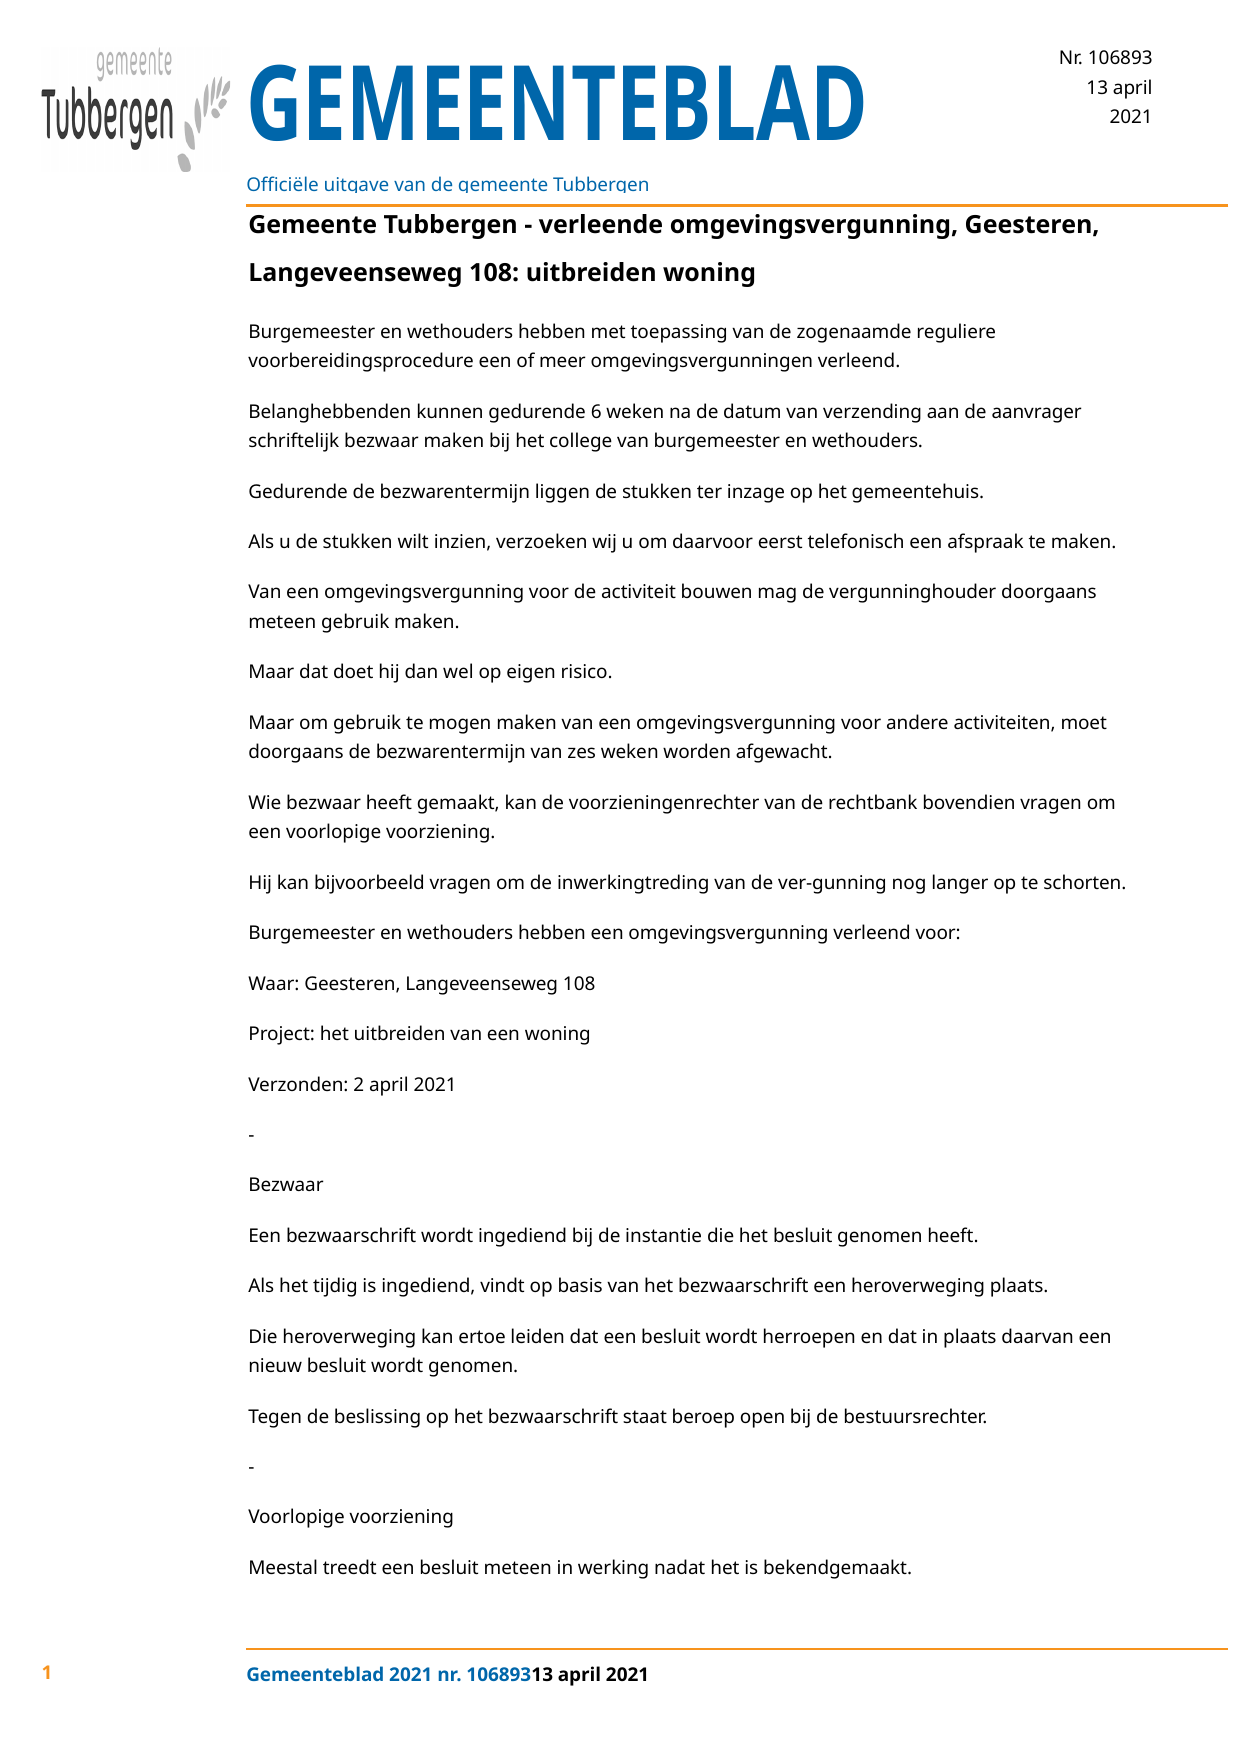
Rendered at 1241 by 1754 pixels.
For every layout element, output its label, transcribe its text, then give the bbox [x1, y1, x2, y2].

text - [248, 1453, 1152, 1479]
text Als het tijdig is ingediend, vindt op basis van het bezwaarschrift een heroverweging plaats. [248, 1272, 1152, 1298]
text Van een omgevingsvergunning voor de activiteit bouwen mag de vergunninghouder doorgaans meteen gebruik maken. [248, 579, 1152, 634]
text - [248, 1121, 1152, 1147]
text Een bezwaarschrift wordt ingediend bij de instantie die het besluit genomen heeft. [248, 1222, 1152, 1248]
text Maar om gebruik te mogen maken van een omgevingsvergunning voor andere activiteiten, moet doorgaans de bezwarentermijn van zes weken worden afgewacht. [248, 709, 1152, 764]
text Belanghebbenden kunnen gedurende 6 weken na de datum van verzending aan de aanvrager schriftelijk bezwaar maken bij het college van burgemeester en wethouders. [248, 398, 1152, 453]
text Hij kan bijvoorbeeld vragen om de inwerkingtreding van de ver-gunning nog langer op te schorten. [248, 869, 1152, 895]
text Waar: Geesteren, Langeveenseweg 108 [248, 970, 1152, 996]
text Project: het uitbreiden van een woning [248, 1020, 1152, 1046]
text Voorlopige voorziening [248, 1504, 1152, 1529]
text Die heroverweging kan ertoe leiden dat een besluit wordt herroepen en dat in plaats daarvan een nieuw besluit wordt genomen. [248, 1323, 1152, 1378]
text Bezwaar [248, 1172, 1152, 1197]
text Burgemeester en wethouders hebben een omgevingsvergunning verleend voor: [248, 919, 1152, 945]
text Gedurende de bezwarentermijn liggen de stukken ter inzage op het gemeentehuis. [248, 478, 1152, 504]
text Gemeente Tubbergen - verleende omgevingsvergunning, Geesteren, Langeveenseweg 108: uitbreiden woning [248, 207, 1152, 288]
text Als u de stukken wilt inzien, verzoeken wij u om daarvoor eerst telefonisch een afspraak te maken. [248, 528, 1152, 554]
picture [41, 47, 231, 172]
text Wie bezwaar heeft gemaakt, kan de voorzieningenrechter van de rechtbank bovendien vragen om een voorlopige voorziening. [248, 789, 1152, 844]
text Tegen de beslissing op het bezwaarschrift staat beroep open bij de bestuursrechter. [248, 1403, 1152, 1429]
text Meestal treedt een besluit meteen in werking nadat het is bekendgemaakt. [248, 1554, 1152, 1580]
text Verzonden: 2 april 2021 [248, 1071, 1152, 1097]
text Burgemeester en wethouders hebben met toepassing van de zogenaamde reguliere voorbereidingsprocedure een of meer omgevingsvergunningen verleend. [248, 318, 1152, 373]
text Maar dat doet hij dan wel op eigen risico. [248, 659, 1152, 684]
